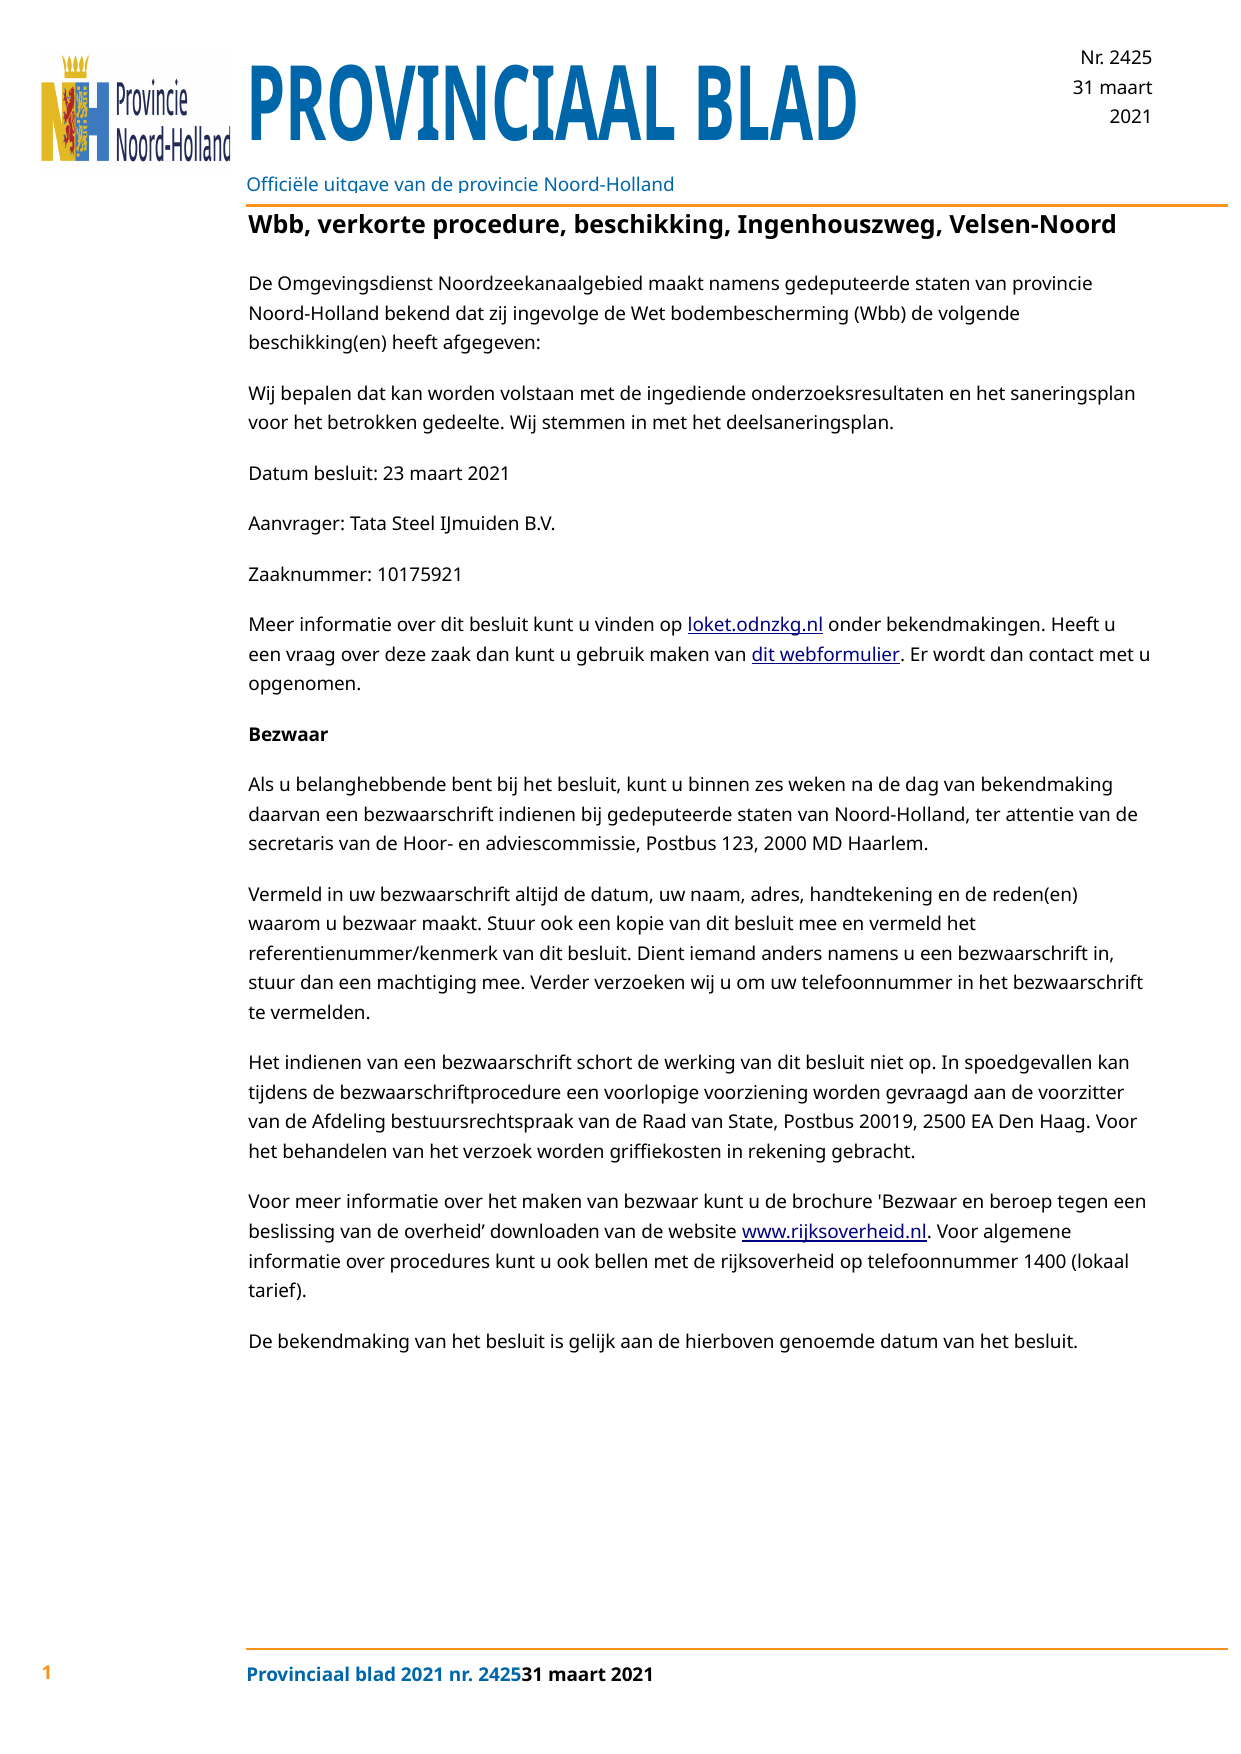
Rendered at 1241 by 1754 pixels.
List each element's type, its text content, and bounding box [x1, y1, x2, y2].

text Het indienen van een bezwaarschrift schort de werking van dit besluit niet op. In spoedgevallen kan tijdens de bezwaarschriftprocedure een voorlopige voorziening worden gevraagd aan de voorzitter van de Afdeling bestuursrechtspraak van de Raad van State, Postbus 20019, 2500 EA Den Haag. Voor het behandelen van het verzoek worden griffiekosten in rekening gebracht. [248, 1049, 1152, 1164]
text Voor meer informatie over het maken van bezwaar kunt u de brochure 'Bezwaar en beroep tegen een beslissing van de overheid’ downloaden van de website www.rijksoverheid.nl. Voor algemene informatie over procedures kunt u ook bellen met de rijksoverheid op telefoonnummer 1400 (lokaal tarief). [248, 1189, 1152, 1303]
text Als u belanghebbende bent bij het besluit, kunt u binnen zes weken na de dag van bekendmaking daarvan een bezwaarschrift indienen bij gedeputeerde staten van Noord-Holland, ter attentie van de secretaris van de Hoor- en adviescommissie, Postbus 123, 2000 MD Haarlem. [248, 771, 1152, 856]
text De bekendmaking van het besluit is gelijk aan de hierboven genoemde datum van het besluit. [248, 1328, 1152, 1353]
text De Omgevingsdienst Noordzeekanaalgebied maakt namens gedeputeerde staten van provincie Noord-Holland bekend dat zij ingevolge de Wet bodembescherming (Wbb) de volgende beschikking(en) heeft afgegeven: [248, 270, 1152, 355]
text Bezwaar [248, 721, 1152, 746]
text Wbb, verkorte procedure, beschikking, Ingenhouszweg, Velsen-Noord [248, 207, 1152, 241]
text Datum besluit: 23 maart 2021 [248, 460, 1152, 486]
text Wij bepalen dat kan worden volstaan met de ingediende onderzoeksresultaten en het saneringsplan voor het betrokken gedeelte. Wij stemmen in met het deelsaneringsplan. [248, 380, 1152, 435]
text Vermeld in uw bezwaarschrift altijd de datum, uw naam, adres, handtekening en de reden(en) waarom u bezwaar maakt. Stuur ook een kopie van dit besluit mee en vermeld het referentienummer/kenmerk van dit besluit. Dient iemand anders namens u een bezwaarschrift in, stuur dan een machtiging mee. Verder verzoeken wij u om uw telefoonnummer in het bezwaarschrift te vermelden. [248, 881, 1152, 1025]
text Meer informatie over dit besluit kunt u vinden op loket.odnzkg.nl onder bekendmakingen. Heeft u een vraag over deze zaak dan kunt u gebruik maken van dit webformulier. Er wordt dan contact met u opgenomen. [248, 611, 1152, 696]
picture [41, 47, 231, 172]
text Zaaknummer: 10175921 [248, 561, 1152, 586]
text Aanvrager: Tata Steel IJmuiden B.V. [248, 510, 1152, 536]
